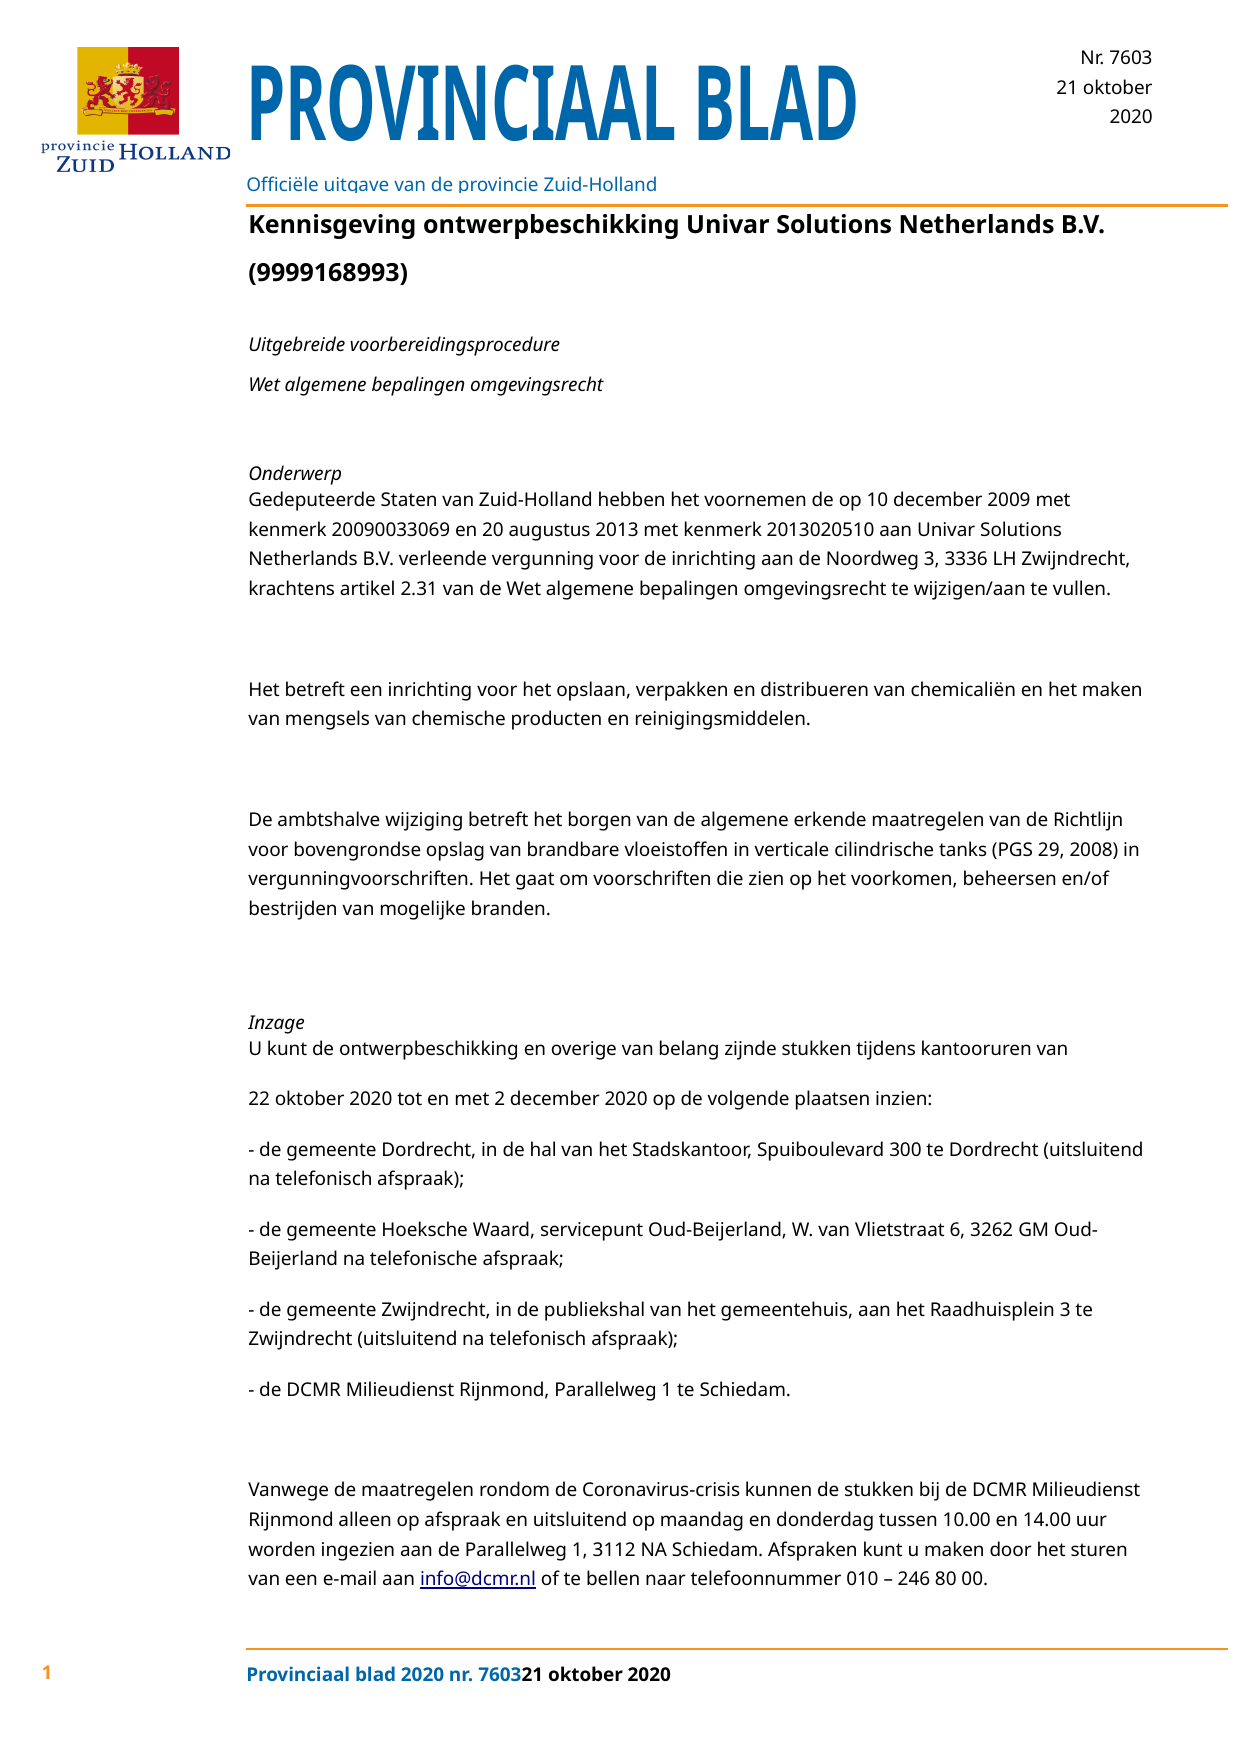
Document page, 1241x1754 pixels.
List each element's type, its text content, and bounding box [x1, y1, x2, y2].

text De ambtshalve wijziging betreft het borgen van de algemene erkende maatregelen van de Richtlijn voor bovengrondse opslag van brandbare vloeistoffen in verticale cilindrische tanks (PGS 29, 2008) in vergunningvoorschriften. Het gaat om voorschriften die zien op het voorkomen, beheersen en/of bestrijden van mogelijke branden. [248, 806, 1152, 921]
text Gedeputeerde Staten van Zuid-Holland hebben het voornemen de op 10 december 2009 met kenmerk 20090033069 en 20 augustus 2013 met kenmerk 2013020510 aan Univar Solutions Netherlands B.V. verleende vergunning voor de inrichting aan de Noordweg 3, 3336 LH Zwijndrecht, krachtens artikel 2.31 van de Wet algemene bepalingen omgevingsrecht te wijzigen/aan te vullen. [248, 486, 1152, 601]
text Vanwege de maatregelen rondom de Coronavirus-crisis kunnen de stukken bij de DCMR Milieudienst Rijnmond alleen op afspraak en uitsluitend op maandag en donderdag tussen 10.00 en 14.00 uur worden ingezien aan de Parallelweg 1, 3112 NA Schiedam. Afspraken kunt u maken door het sturen van een e-mail aan info@dcmr.nl of te bellen naar telefoonnummer 010 – 246 80 00. [248, 1477, 1152, 1591]
text - de gemeente Zwijndrecht, in de publiekshal van het gemeentehuis, aan het Raadhuisplein 3 te Zwijndrecht (uitsluitend na telefonisch afspraak); [248, 1296, 1152, 1351]
picture [41, 47, 231, 172]
text U kunt de ontwerpbeschikking en overige van belang zijnde stukken tijdens kantooruren van [248, 1035, 1152, 1061]
text Kennisgeving ontwerpbeschikking Univar Solutions Netherlands B.V. (9999168993) [248, 207, 1152, 288]
text - de gemeente Dordrecht, in de hal van het Stadskantoor, Spuiboulevard 300 te Dordrecht (uitsluitend na telefonisch afspraak); [248, 1136, 1152, 1191]
text Het betreft een inrichting voor het opslaan, verpakken en distribueren van chemicaliën en het maken van mengsels van chemische producten en reinigingsmiddelen. [248, 676, 1152, 731]
text Onderwerp [248, 460, 1152, 486]
text 22 oktober 2020 tot en met 2 december 2020 op de volgende plaatsen inzien: [248, 1085, 1152, 1111]
text Wet algemene bepalingen omgevingsrecht [248, 371, 1152, 396]
text - de gemeente Hoeksche Waard, servicepunt Oud-Beijerland, W. van Vlietstraat 6, 3262 GM Oud-Beijerland na telefonische afspraak; [248, 1216, 1152, 1271]
text - de DCMR Milieudienst Rijnmond, Parallelweg 1 te Schiedam. [248, 1376, 1152, 1402]
text Inzage [248, 1009, 1152, 1035]
text Uitgebreide voorbereidingsprocedure [248, 331, 1152, 357]
